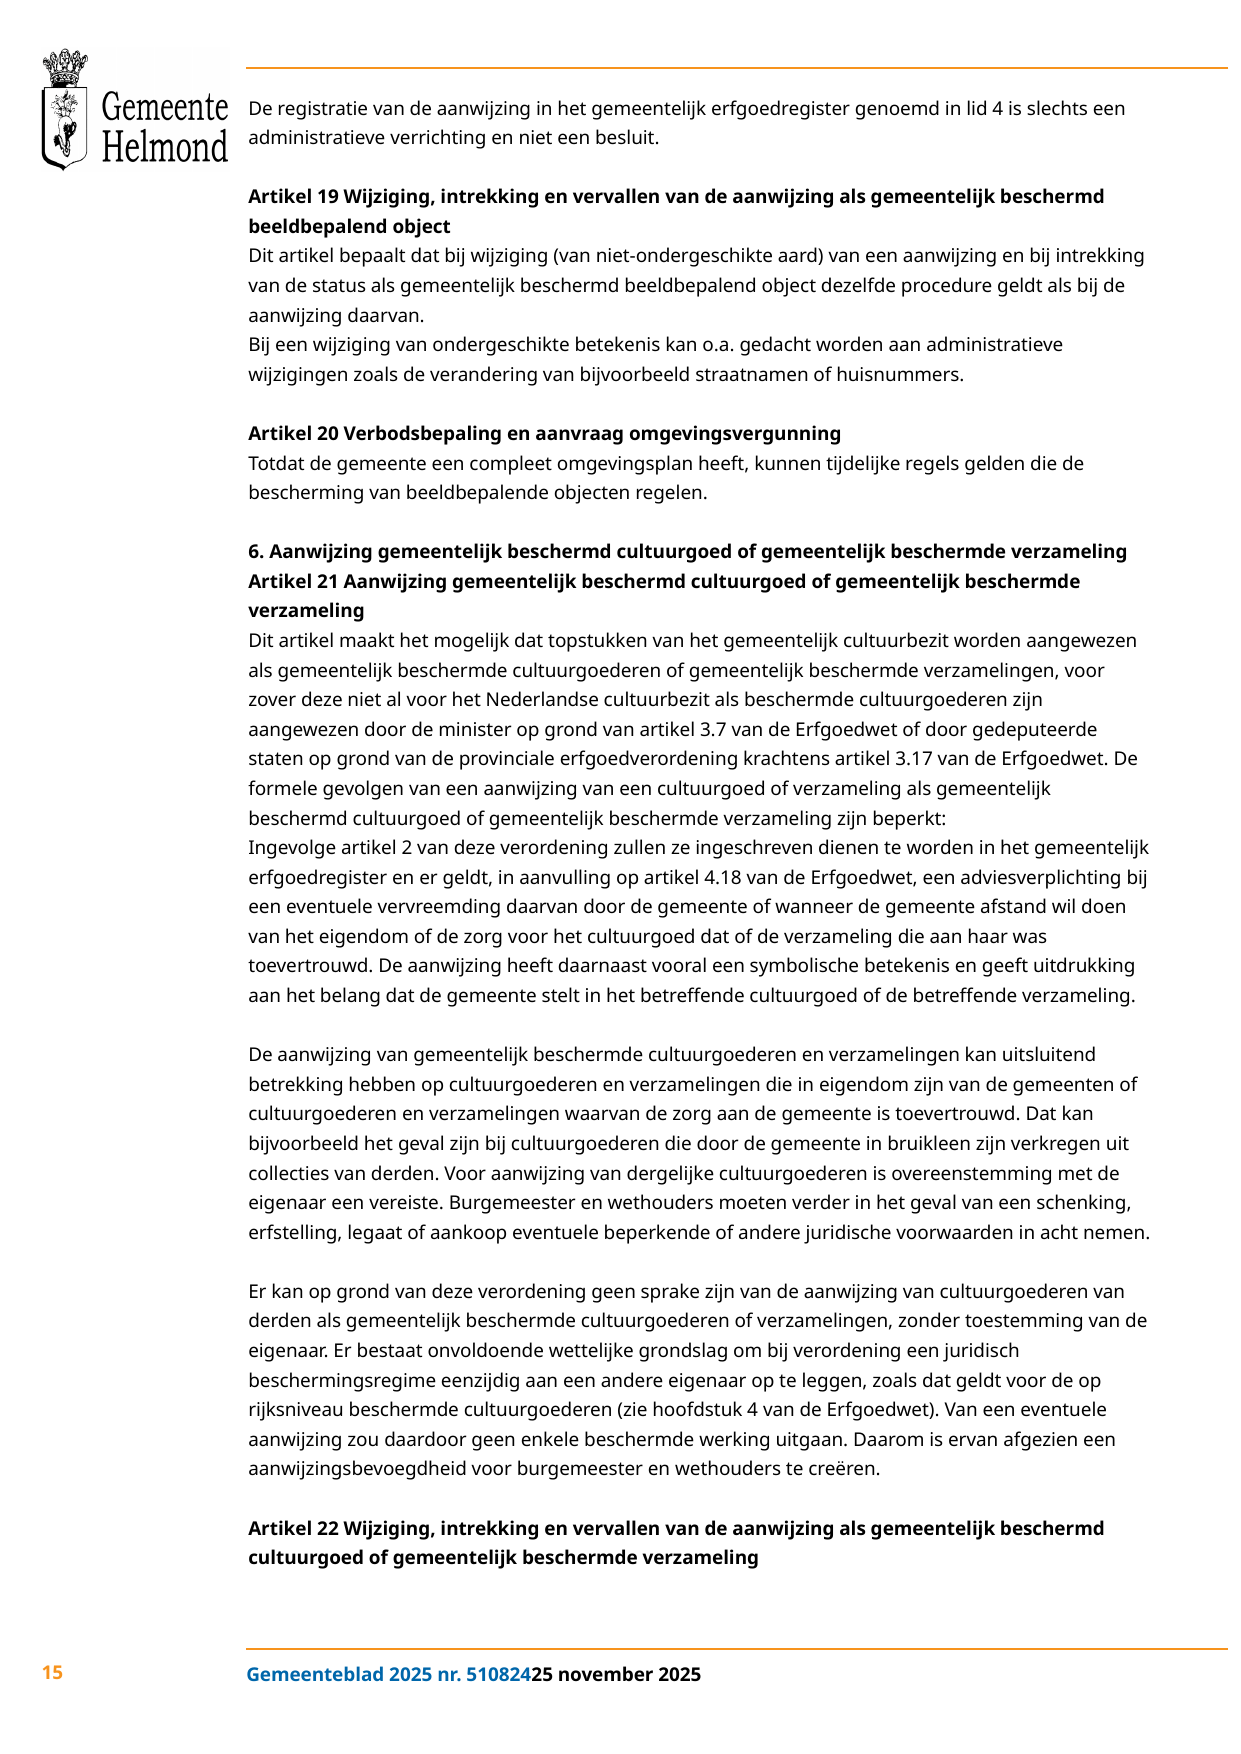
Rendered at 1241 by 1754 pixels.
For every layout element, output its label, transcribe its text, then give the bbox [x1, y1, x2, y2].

text Bij een wijziging van ondergeschikte betekenis kan o.a. gedacht worden aan administratieve wijzigingen zoals de verandering van bijvoorbeeld straatnamen of huisnummers. [248, 331, 1152, 387]
text Artikel 19 Wijziging, intrekking en vervallen van de aanwijzing als gemeentelijk beschermd beeldbepalend object [248, 183, 1152, 239]
text Artikel 20 Verbodsbepaling en aanvraag omgevingsvergunning [248, 420, 1152, 446]
text Ingevolge artikel 2 van deze verordening zullen ze ingeschreven dienen te worden in het gemeentelijk erfgoedregister en er geldt, in aanvulling op artikel 4.18 van de Erfgoedwet, een adviesverplichting bij een eventuele vervreemding daarvan door de gemeente of wanneer de gemeente afstand wil doen van het eigendom of de zorg voor het cultuurgoed dat of de verzameling die aan haar was toevertrouwd. De aanwijzing heeft daarnaast vooral een symbolische betekenis en geeft uitdrukking aan het belang dat de gemeente stelt in het betreffende cultuurgoed of de betreffende verzameling. [248, 834, 1152, 1008]
text Artikel 22 Wijziging, intrekking en vervallen van de aanwijzing als gemeentelijk beschermd cultuurgoed of gemeentelijk beschermde verzameling [248, 1515, 1152, 1570]
text De aanwijzing van gemeentelijk beschermde cultuurgoederen en verzamelingen kan uitsluitend betrekking hebben op cultuurgoederen en verzamelingen die in eigendom zijn van de gemeenten of cultuurgoederen en verzamelingen waarvan de zorg aan de gemeente is toevertrouwd. Dat kan bijvoorbeeld het geval zijn bij cultuurgoederen die door de gemeente in bruikleen zijn verkregen uit collecties van derden. Voor aanwijzing van dergelijke cultuurgoederen is overeenstemming met de eigenaar een vereiste. Burgemeester en wethouders moeten verder in het geval van een schenking, erfstelling, legaat of aankoop eventuele beperkende of andere juridische voorwaarden in acht nemen. [248, 1041, 1152, 1245]
text Totdat de gemeente een compleet omgevingsplan heeft, kunnen tijdelijke regels gelden die de bescherming van beeldbepalende objecten regelen. [248, 450, 1152, 505]
picture [41, 47, 231, 172]
text Dit artikel bepaalt dat bij wijziging (van niet-ondergeschikte aard) van een aanwijzing en bij intrekking van de status als gemeentelijk beschermd beeldbepalend object dezelfde procedure geldt als bij de aanwijzing daarvan. [248, 243, 1152, 328]
text 6. Aanwijzing gemeentelijk beschermd cultuurgoed of gemeentelijk beschermde verzameling [248, 538, 1152, 564]
text Artikel 21 Aanwijzing gemeentelijk beschermd cultuurgoed of gemeentelijk beschermde verzameling [248, 568, 1152, 623]
text De registratie van de aanwijzing in het gemeentelijk erfgoedregister genoemd in lid 4 is slechts een administratieve verrichting en niet een besluit. [248, 95, 1152, 150]
text Er kan op grond van deze verordening geen sprake zijn van de aanwijzing van cultuurgoederen van derden als gemeentelijk beschermde cultuurgoederen of verzamelingen, zonder toestemming van de eigenaar. Er bestaat onvoldoende wettelijke grondslag om bij verordening een juridisch beschermingsregime eenzijdig aan een andere eigenaar op te leggen, zoals dat geldt voor de op rijksniveau beschermde cultuurgoederen (zie hoofdstuk 4 van de Erfgoedwet). Van een eventuele aanwijzing zou daardoor geen enkele beschermde werking uitgaan. Daarom is ervan afgezien een aanwijzingsbevoegdheid voor burgemeester en wethouders te creëren. [248, 1278, 1152, 1481]
text Dit artikel maakt het mogelijk dat topstukken van het gemeentelijk cultuurbezit worden aangewezen als gemeentelijk beschermde cultuurgoederen of gemeentelijk beschermde verzamelingen, voor zover deze niet al voor het Nederlandse cultuurbezit als beschermde cultuurgoederen zijn aangewezen door de minister op grond van artikel 3.7 van de Erfgoedwet of door gedeputeerde staten op grond van de provinciale erfgoedverordening krachtens artikel 3.17 van de Erfgoedwet. De formele gevolgen van een aanwijzing van een cultuurgoed of verzameling als gemeentelijk beschermd cultuurgoed of gemeentelijk beschermde verzameling zijn beperkt: [248, 627, 1152, 831]
